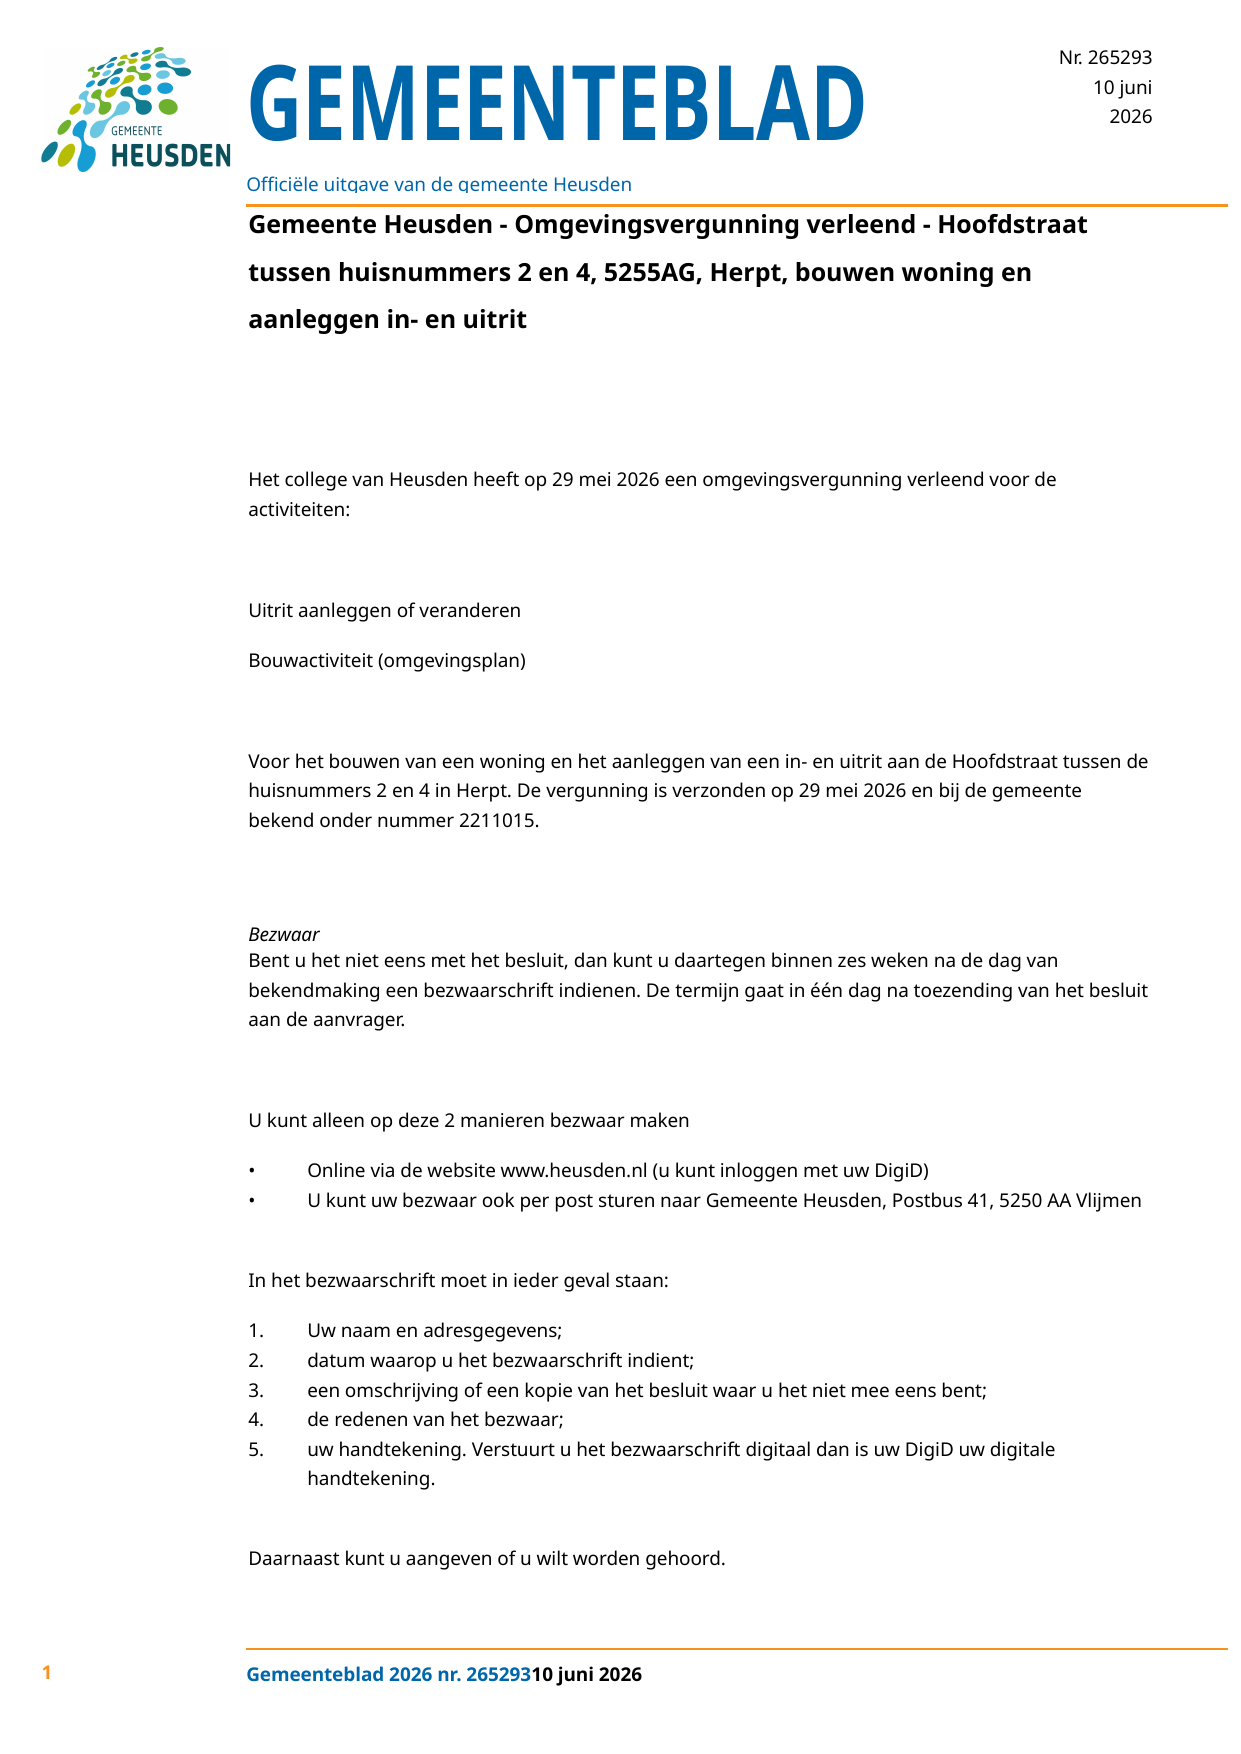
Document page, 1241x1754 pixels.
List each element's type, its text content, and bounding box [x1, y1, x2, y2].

list U kunt uw bezwaar ook per post sturen naar Gemeente Heusden, Postbus 41, 5250 AA Vlijmen [248, 1187, 1152, 1213]
text Voor het bouwen van een woning en het aanleggen van een in- en uitrit aan de Hoofdstraat tussen de huisnummers 2 en 4 in Herpt. De vergunning is verzonden op 29 mei 2026 en bij de gemeente bekend onder nummer 2211015. [248, 748, 1152, 833]
text In het bezwaarschrift moet in ieder geval staan: [248, 1267, 1152, 1293]
text Uitrit aanleggen of veranderen [248, 597, 1152, 622]
text U kunt alleen op deze 2 manieren bezwaar maken [248, 1107, 1152, 1133]
text Bezwaar [248, 922, 1152, 947]
text Bent u het niet eens met het besluit, dan kunt u daartegen binnen zes weken na de dag van bekendmaking een bezwaarschrift indienen. De termijn gaat in één dag na toezending van het besluit aan de aanvrager. [248, 947, 1152, 1032]
list de redenen van het bezwaar; [248, 1406, 1152, 1432]
text Het college van Heusden heeft op 29 mei 2026 een omgevingsvergunning verleend voor de activiteiten: [248, 466, 1152, 522]
list Online via de website www.heusden.nl (u kunt inloggen met uw DigiD) [248, 1158, 1152, 1183]
text Gemeente Heusden - Omgevingsvergunning verleend - Hoofdstraat tussen huisnummers 2 en 4, 5255AG, Herpt, bouwen woning en aanleggen in- en uitrit [248, 207, 1152, 336]
picture [41, 47, 231, 172]
list uw handtekening. Verstuurt u het bezwaarschrift digitaal dan is uw DigiD uw digitale handtekening. [248, 1436, 1152, 1491]
list een omschrijving of een kopie van het besluit waar u het niet mee eens bent; [248, 1377, 1152, 1403]
list datum waarop u het bezwaarschrift indient; [248, 1347, 1152, 1373]
list Uw naam en adresgegevens; [248, 1318, 1152, 1343]
text Daarnaast kunt u aangeven of u wilt worden gehoord. [248, 1546, 1152, 1571]
text Bouwactiviteit (omgevingsplan) [248, 647, 1152, 673]
